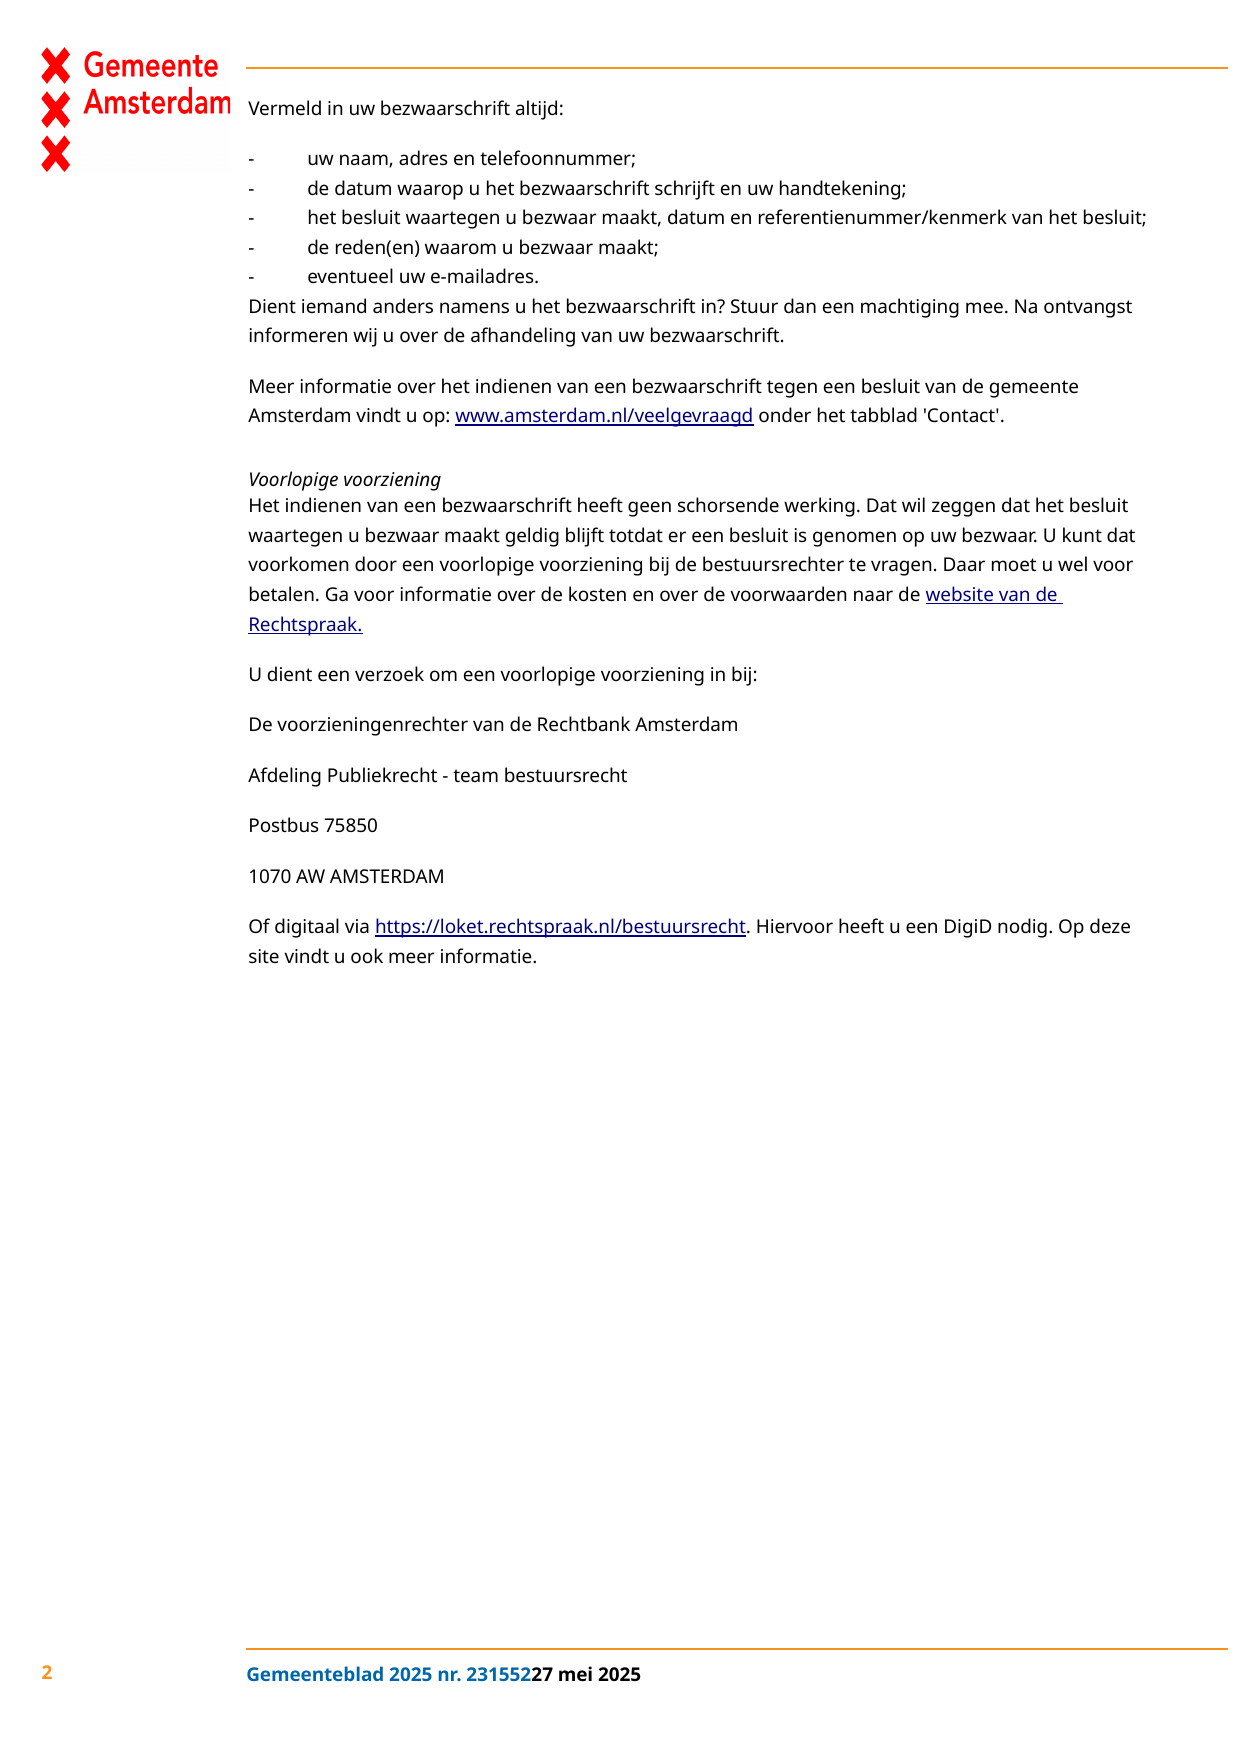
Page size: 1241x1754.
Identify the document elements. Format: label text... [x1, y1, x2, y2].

list het besluit waartegen u bezwaar maakt, datum en referentienummer/kenmerk van het besluit; [248, 204, 1152, 230]
picture [41, 47, 231, 172]
text 1070 AW AMSTERDAM [248, 863, 1152, 888]
text De voorzieningenrechter van de Rechtbank Amsterdam [248, 712, 1152, 737]
text Afdeling Publiekrecht - team bestuursrecht [248, 762, 1152, 788]
list de reden(en) waarom u bezwaar maakt; [248, 234, 1152, 260]
text Dient iemand anders namens u het bezwaarschrift in? Stuur dan een machtiging mee. Na ontvangst informeren wij u over de afhandeling van uw bezwaarschrift. [248, 293, 1152, 348]
text Voorlopige voorziening [248, 467, 1152, 492]
text Of digitaal via https://loket.rechtspraak.nl/bestuursrecht. Hiervoor heeft u een DigiD nodig. Op deze site vindt u ook meer informatie. [248, 913, 1152, 968]
text Vermeld in uw bezwaarschrift altijd: [248, 95, 1152, 121]
text Het indienen van een bezwaarschrift heeft geen schorsende werking. Dat wil zeggen dat het besluit waartegen u bezwaar maakt geldig blijft totdat er een besluit is genomen op uw bezwaar. U kunt dat voorkomen door een voorlopige voorziening bij de bestuursrechter te vragen. Daar moet u wel voor betalen. Ga voor informatie over de kosten en over de voorwaarden naar de website van de Rechtspraak. [248, 492, 1152, 636]
text Postbus 75850 [248, 812, 1152, 838]
list uw naam, adres en telefoonnummer; [248, 145, 1152, 171]
text Meer informatie over het indienen van een bezwaarschrift tegen een besluit van de gemeente Amsterdam vindt u op: www.amsterdam.nl/veelgevraagd onder het tabblad 'Contact'. [248, 373, 1152, 428]
list de datum waarop u het bezwaarschrift schrijft en uw handtekening; [248, 175, 1152, 201]
text U dient een verzoek om een voorlopige voorziening in bij: [248, 661, 1152, 687]
list eventueel uw e-mailadres. [248, 263, 1152, 289]
